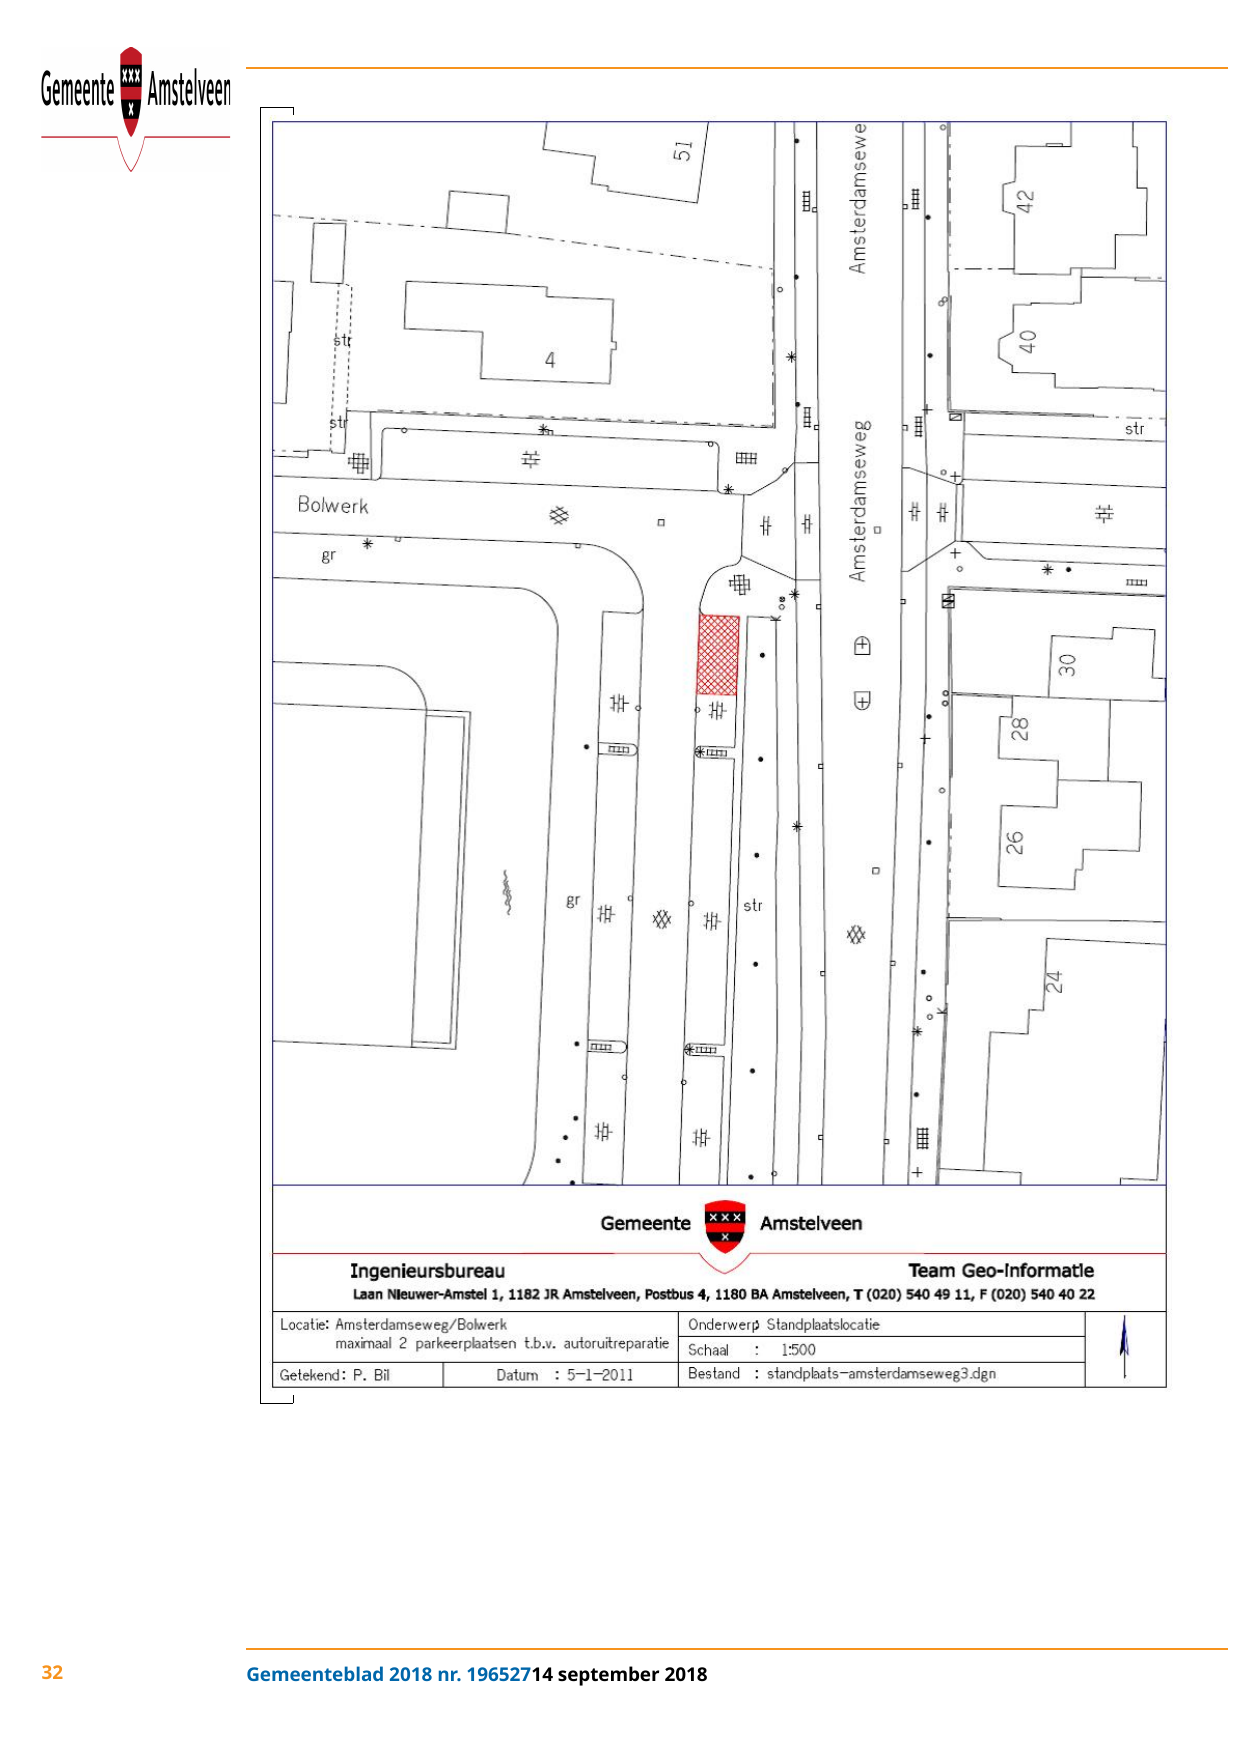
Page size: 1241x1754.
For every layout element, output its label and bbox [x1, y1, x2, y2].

picture [41, 47, 231, 172]
picture [268, 115, 1173, 1395]
